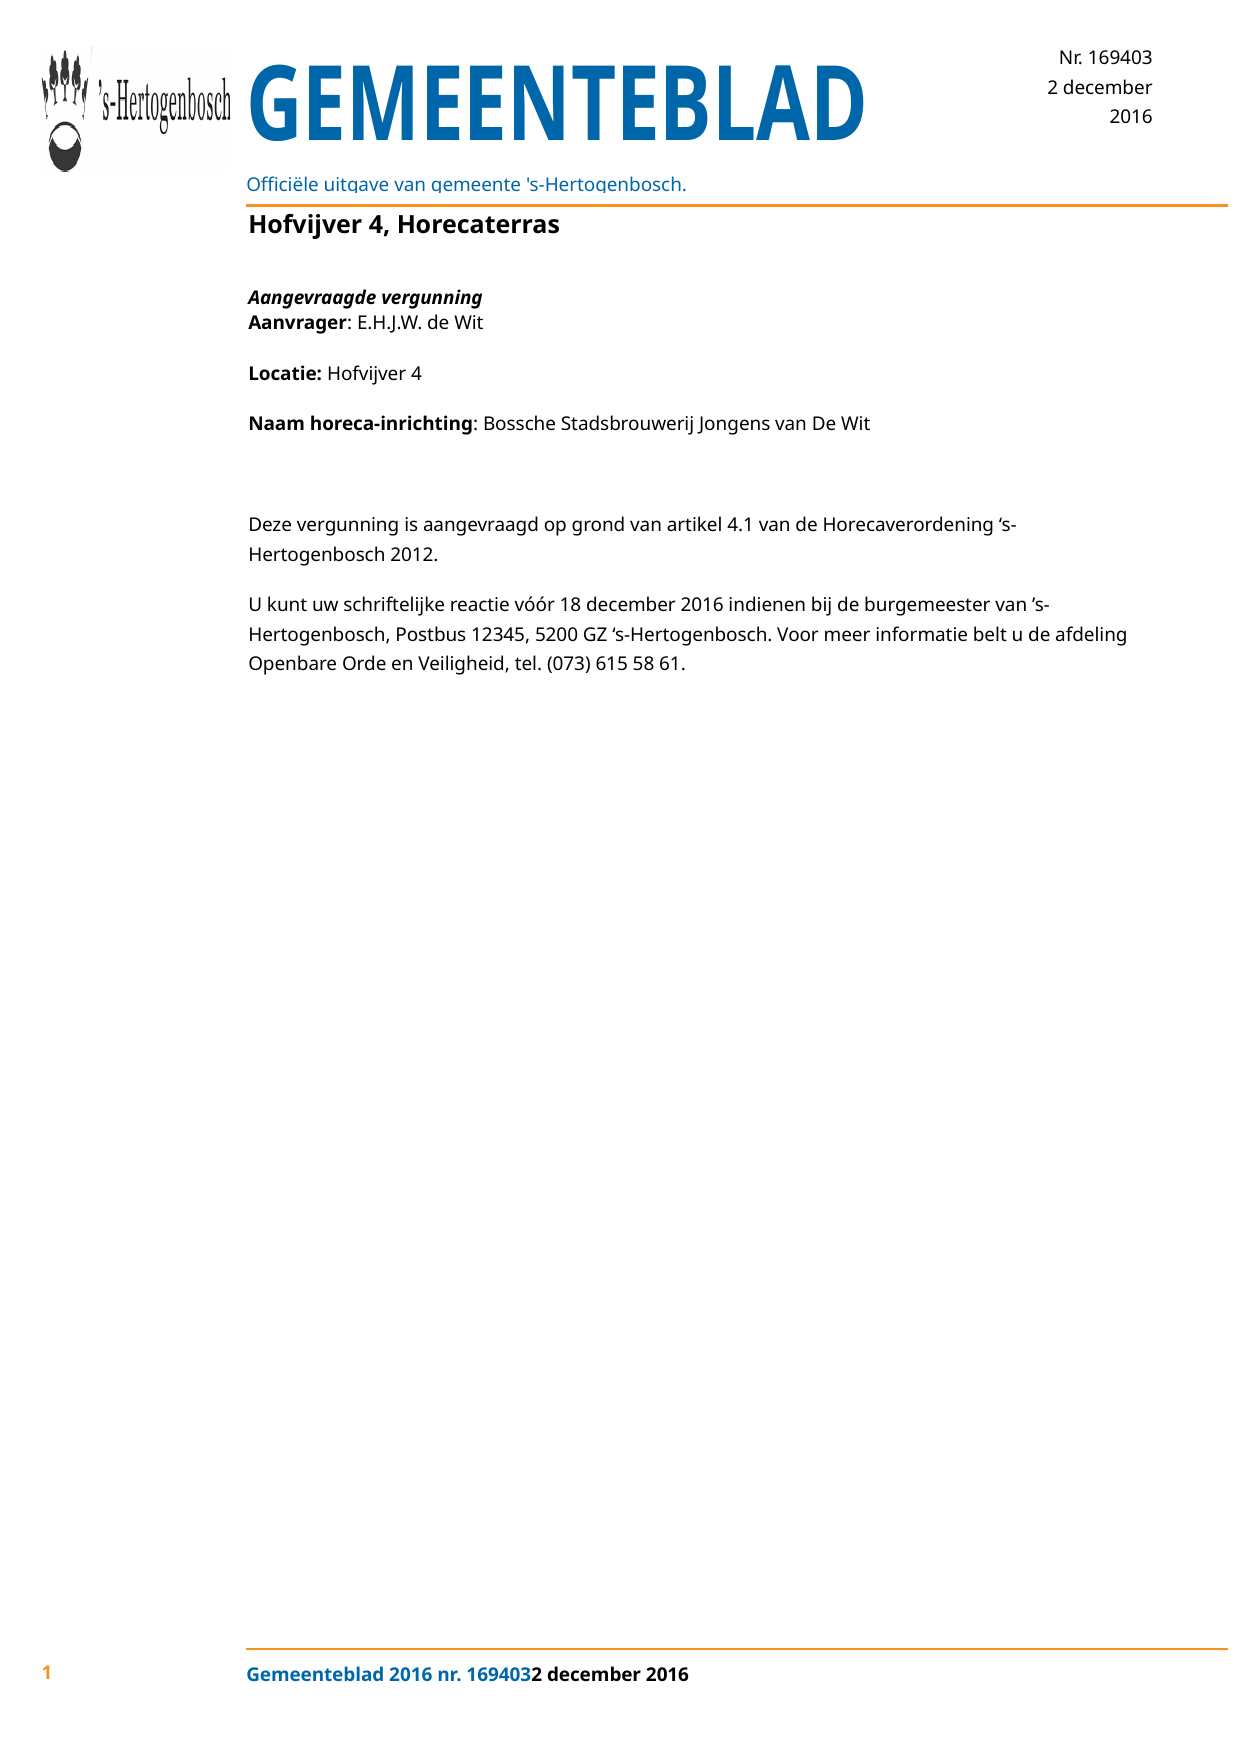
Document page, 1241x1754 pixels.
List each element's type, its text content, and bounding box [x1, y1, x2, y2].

picture [41, 47, 231, 172]
text Hofvijver 4, Horecaterras [248, 207, 1152, 241]
text U kunt uw schriftelijke reactie vóór 18 december 2016 indienen bij de burgemeester van ’s-Hertogenbosch, Postbus 12345, 5200 GZ ‘s-Hertogenbosch. Voor meer informatie belt u de afdeling Openbare Orde en Veiligheid, tel. (073) 615 58 61. [248, 591, 1152, 676]
text Deze vergunning is aangevraagd op grond van artikel 4.1 van de Horecaverordening ‘s-Hertogenbosch 2012. [248, 511, 1152, 567]
text Locatie: Hofvijver 4 [248, 360, 1152, 386]
text Aangevraagde vergunning [248, 284, 1152, 309]
text Aanvrager: E.H.J.W. de Wit [248, 309, 1152, 335]
text Naam horeca-inrichting: Bossche Stadsbrouwerij Jongens van De Wit [248, 410, 1152, 436]
